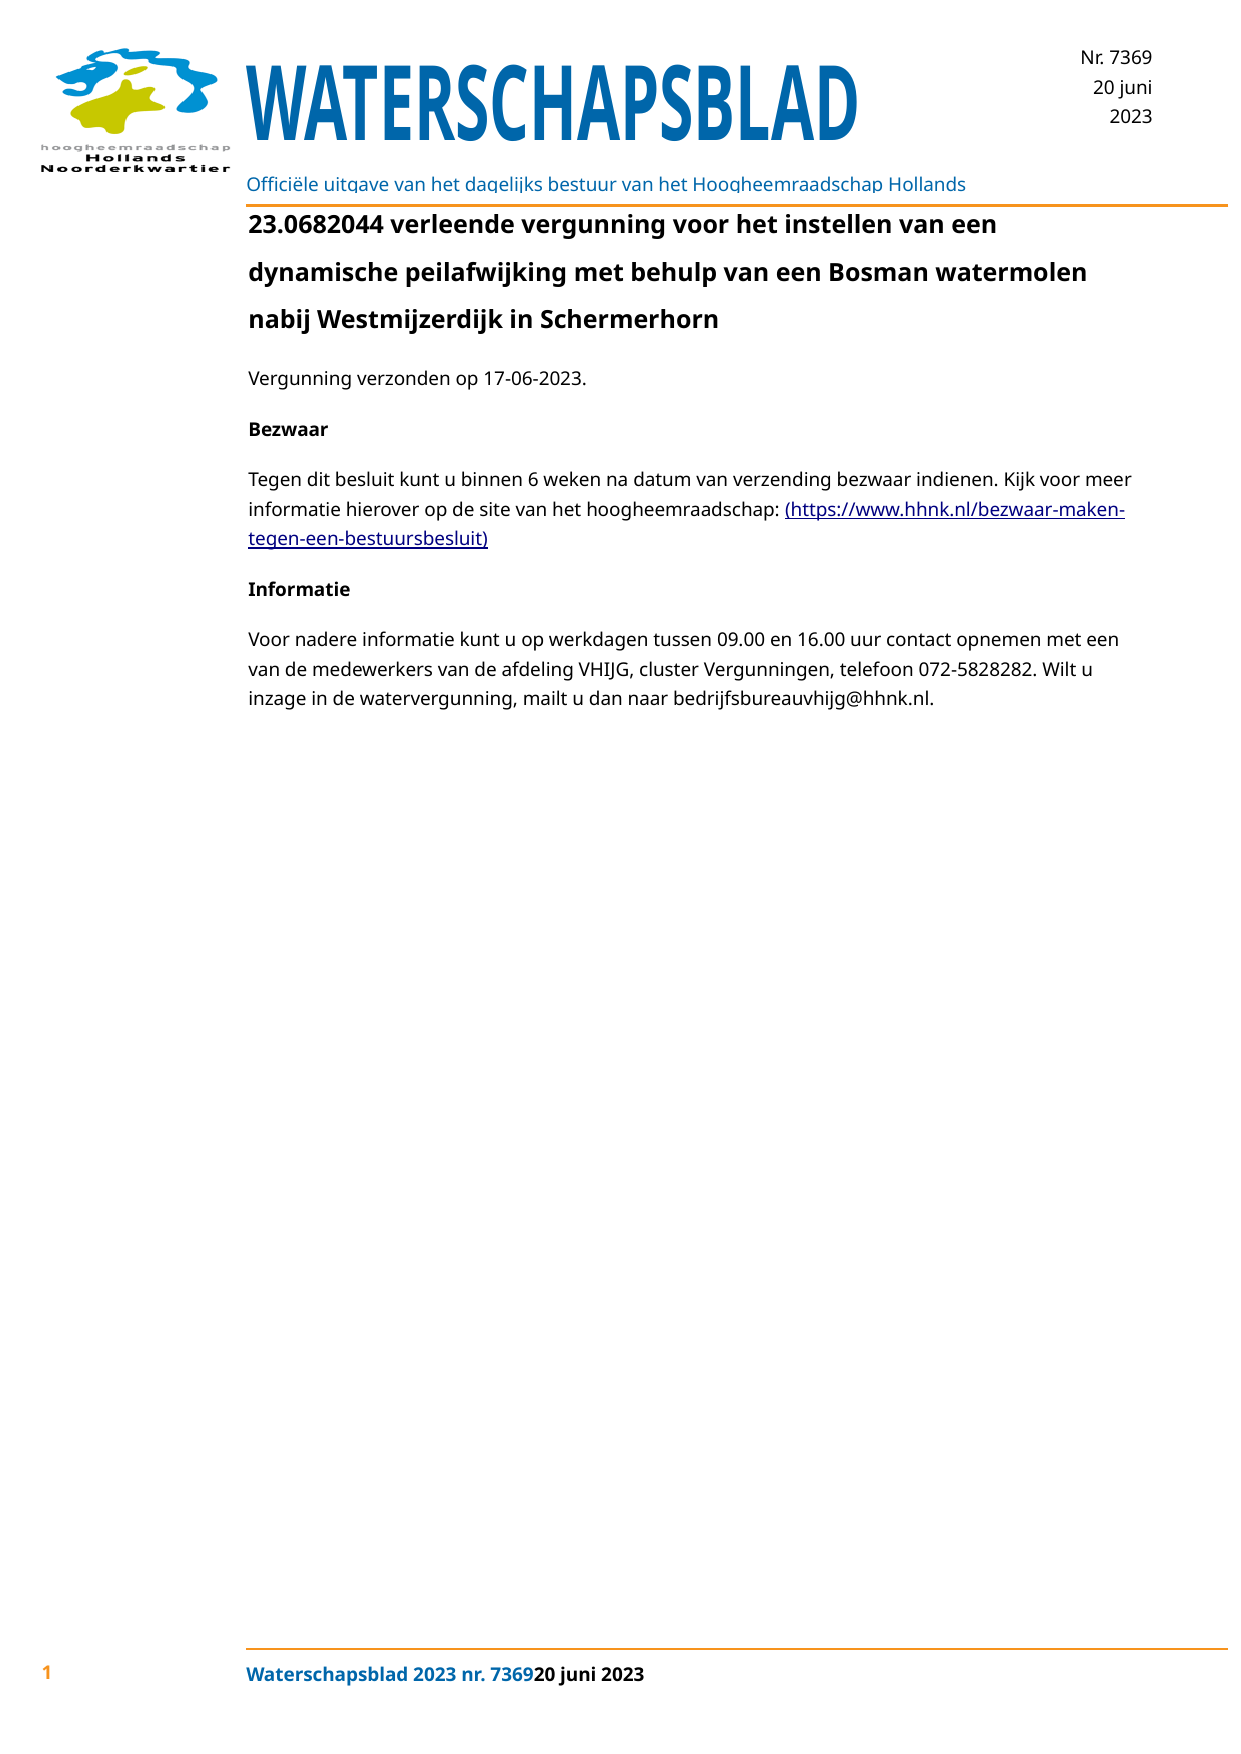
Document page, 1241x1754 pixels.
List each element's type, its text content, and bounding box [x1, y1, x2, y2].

text Voor nadere informatie kunt u op werkdagen tussen 09.00 en 16.00 uur contact opnemen met een van de medewerkers van de afdeling VHIJG, cluster Vergunningen, telefoon 072-5828282. Wilt u inzage in de watervergunning, mailt u dan naar bedrijfsbureauvhijg@hhnk.nl. [248, 626, 1152, 711]
text Vergunning verzonden op 17-06-2023. [248, 366, 1152, 391]
text Informatie [248, 576, 1152, 602]
picture [41, 47, 231, 172]
text 23.0682044 verleende vergunning voor het instellen van een dynamische peilafwijking met behulp van een Bosman watermolen nabij Westmijzerdijk in Schermerhorn [248, 207, 1152, 336]
text Tegen dit besluit kunt u binnen 6 weken na datum van verzending bezwaar indienen. Kijk voor meer informatie hierover op de site van het hoogheemraadschap: (https://www.hhnk.nl/bezwaar-maken-tegen-een-bestuursbesluit) [248, 466, 1152, 551]
text Bezwaar [248, 416, 1152, 442]
